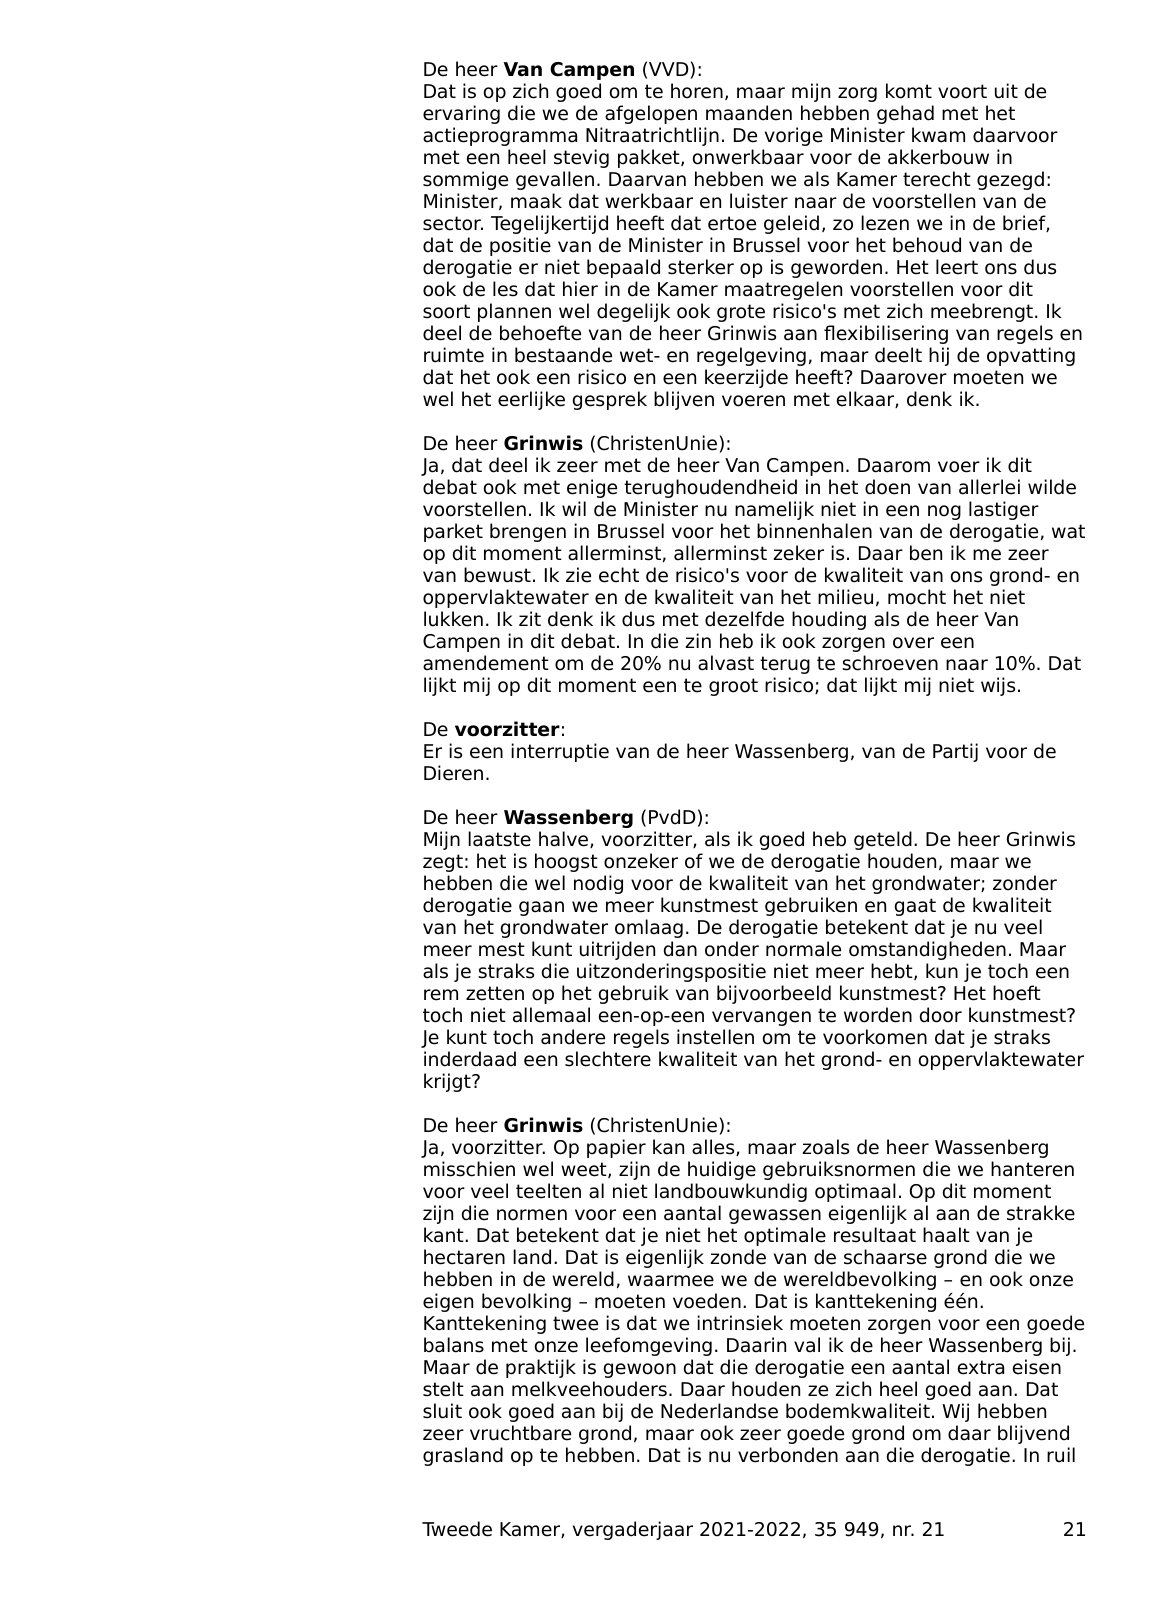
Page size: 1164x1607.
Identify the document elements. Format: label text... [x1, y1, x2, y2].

text Ja, voorzitter. Op papier kan alles, maar zoals de heer Wassenberg misschien wel weet, zijn de huidige gebruiksnormen die we hanteren voor veel teelten al niet landbouwkundig optimaal. Op dit moment zijn die normen voor een aantal gewassen eigenlijk al aan de strakke kant. Dat betekent dat je niet het optimale resultaat haalt van je hectaren land. Dat is eigenlijk zonde van de schaarse grond die we hebben in de wereld, waarmee we de wereldbevolking – en ook onze eigen bevolking – moeten voeden. Dat is kanttekening één. [422, 1137, 1087, 1313]
text Kanttekening twee is dat we intrinsiek moeten zorgen voor een goede balans met onze leefomgeving. Daarin val ik de heer Wassenberg bij. Maar de praktijk is gewoon dat die derogatie een aantal extra eisen stelt aan melkveehouders. Daar houden ze zich heel goed aan. Dat sluit ook goed aan bij de Nederlandse bodemkwaliteit. Wij hebben zeer vruchtbare grond, maar ook zeer goede grond om daar blijvend grasland op te hebben. Dat is nu verbonden aan die derogatie. In ruil [422, 1313, 1087, 1467]
text Ja, dat deel ik zeer met de heer Van Campen. Daarom voer ik dit debat ook met enige terughoudendheid in het doen van allerlei wilde voorstellen. Ik wil de Minister nu namelijk niet in een nog lastiger parket brengen in Brussel voor het binnenhalen van de derogatie, wat op dit moment allerminst, allerminst zeker is. Daar ben ik me zeer van bewust. Ik zie echt de risico's voor de kwaliteit van ons grond- en oppervlaktewater en de kwaliteit van het milieu, mocht het niet lukken. Ik zit denk ik dus met dezelfde houding als de heer Van Campen in dit debat. In die zin heb ik ook zorgen over een amendement om de 20% nu alvast terug te schroeven naar 10%. Dat lijkt mij op dit moment een te groot risico; dat lijkt mij niet wijs. [422, 455, 1087, 697]
text Er is een interruptie van de heer Wassenberg, van de Partij voor de Dieren. [422, 741, 1087, 785]
text De heer Wassenberg (PvdD): [422, 807, 1087, 829]
text De voorzitter: [422, 719, 1087, 741]
text De heer Grinwis (ChristenUnie): [422, 1115, 1087, 1137]
text Dat is op zich goed om te horen, maar mijn zorg komt voort uit de ervaring die we de afgelopen maanden hebben gehad met het actieprogramma Nitraatrichtlijn. De vorige Minister kwam daarvoor met een heel stevig pakket, onwerkbaar voor de akkerbouw in sommige gevallen. Daarvan hebben we als Kamer terecht gezegd: Minister, maak dat werkbaar en luister naar de voorstellen van de sector. Tegelijkertijd heeft dat ertoe geleid, zo lezen we in de brief, dat de positie van de Minister in Brussel voor het behoud van de derogatie er niet bepaald sterker op is geworden. Het leert ons dus ook de les dat hier in de Kamer maatregelen voorstellen voor dit soort plannen wel degelijk ook grote risico's met zich meebrengt. Ik deel de behoefte van de heer Grinwis aan flexibilisering van regels en ruimte in bestaande wet- en regelgeving, maar deelt hij de opvatting dat het ook een risico en een keerzijde heeft? Daarover moeten we wel het eerlijke gesprek blijven voeren met elkaar, denk ik. [422, 81, 1087, 411]
text Mijn laatste halve, voorzitter, als ik goed heb geteld. De heer Grinwis zegt: het is hoogst onzeker of we de derogatie houden, maar we hebben die wel nodig voor de kwaliteit van het grondwater; zonder derogatie gaan we meer kunstmest gebruiken en gaat de kwaliteit van het grondwater omlaag. De derogatie betekent dat je nu veel meer mest kunt uitrijden dan onder normale omstandigheden. Maar als je straks die uitzonderingspositie niet meer hebt, kun je toch een rem zetten op het gebruik van bijvoorbeeld kunstmest? Het hoeft toch niet allemaal een-op-een vervangen te worden door kunstmest? Je kunt toch andere regels instellen om te voorkomen dat je straks inderdaad een slechtere kwaliteit van het grond- en oppervlaktewater krijgt? [422, 829, 1087, 1093]
text De heer Van Campen (VVD): [422, 59, 1087, 81]
text De heer Grinwis (ChristenUnie): [422, 433, 1087, 455]
